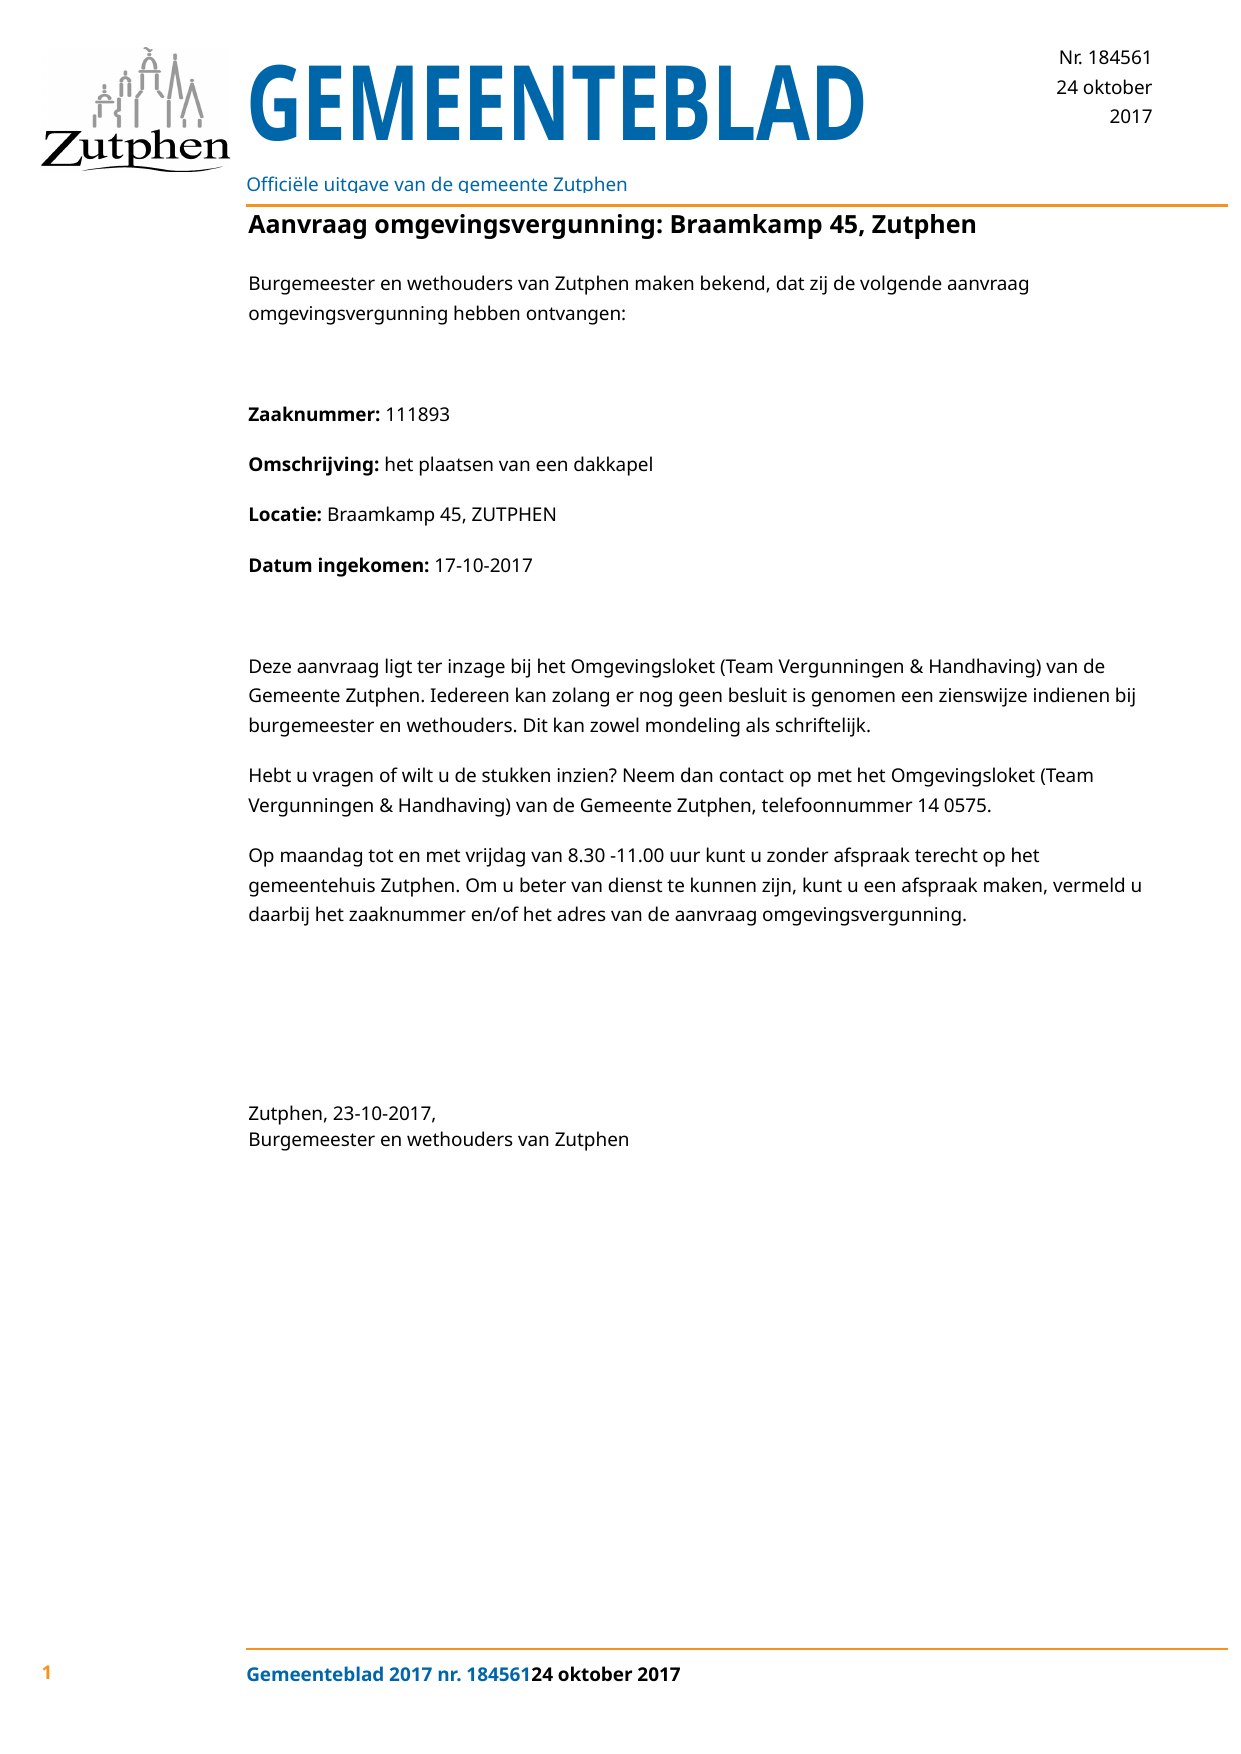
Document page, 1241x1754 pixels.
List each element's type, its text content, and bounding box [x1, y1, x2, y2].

picture [41, 47, 231, 172]
text Locatie: Braamkamp 45, ZUTPHEN [248, 502, 1152, 527]
text Hebt u vragen of wilt u de stukken inzien? Neem dan contact op met het Omgevingsloket (Team Vergunningen & Handhaving) van de Gemeente Zutphen, telefoonnummer 14 0575. [248, 762, 1152, 818]
text Omschrijving: het plaatsen van een dakkapel [248, 451, 1152, 477]
text Zaaknummer: 111893 [248, 401, 1152, 426]
text Aanvraag omgevingsvergunning: Braamkamp 45, Zutphen [248, 207, 1152, 241]
text Datum ingekomen: 17-10-2017 [248, 552, 1152, 578]
text Op maandag tot en met vrijdag van 8.30 -11.00 uur kunt u zonder afspraak terecht op het gemeentehuis Zutphen. Om u beter van dienst te kunnen zijn, kunt u een afspraak maken, vermeld u daarbij het zaaknummer en/of het adres van de aanvraag omgevingsvergunning. [248, 842, 1152, 927]
text Zutphen, 23-10-2017, [248, 1101, 1152, 1126]
text Burgemeester en wethouders van Zutphen maken bekend, dat zij de volgende aanvraag omgevingsvergunning hebben ontvangen: [248, 270, 1152, 326]
text Burgemeester en wethouders van Zutphen [248, 1126, 1152, 1152]
text Deze aanvraag ligt ter inzage bij het Omgevingsloket (Team Vergunningen & Handhaving) van de Gemeente Zutphen. Iedereen kan zolang er nog geen besluit is genomen een zienswijze indienen bij burgemeester en wethouders. Dit kan zowel mondeling als schriftelijk. [248, 653, 1152, 738]
